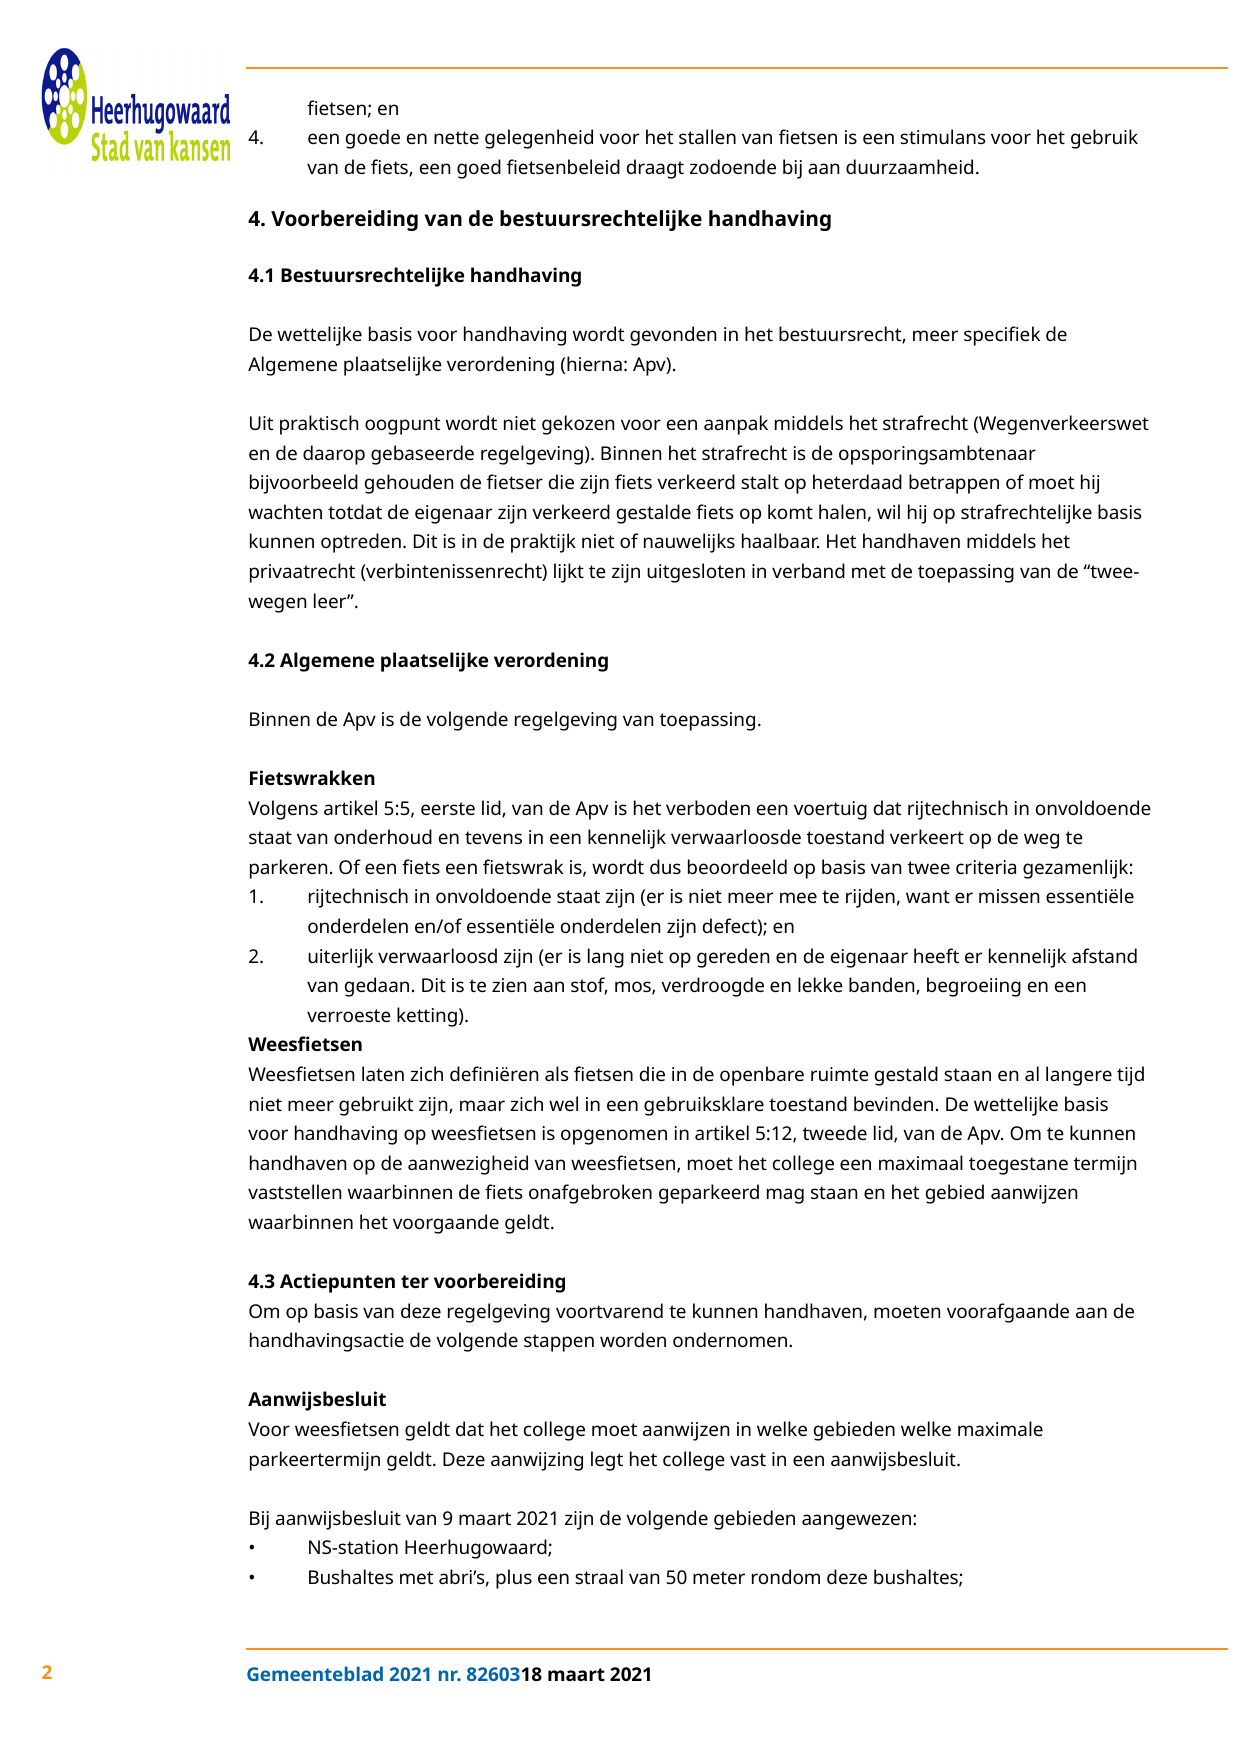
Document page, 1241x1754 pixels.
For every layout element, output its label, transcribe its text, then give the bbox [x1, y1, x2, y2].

text Bij aanwijsbesluit van 9 maart 2021 zijn de volgende gebieden aangewezen: [248, 1505, 1152, 1531]
text De wettelijke basis voor handhaving wordt gevonden in het bestuursrecht, meer specifiek de Algemene plaatselijke verordening (hierna: Apv). [248, 322, 1152, 377]
text 4.3 Actiepunten ter voorbereiding [248, 1268, 1152, 1294]
picture [41, 47, 231, 172]
text Volgens artikel 5:5, eerste lid, van de Apv is het verboden een voertuig dat rijtechnisch in onvoldoende staat van onderhoud en tevens in een kennelijk verwaarloosde toestand verkeert op de weg te parkeren. Of een fiets een fietswrak is, wordt dus beoordeeld op basis van twee criteria gezamenlijk: [248, 795, 1152, 880]
text 4. Voorbereiding van de bestuursrechtelijke handhaving [248, 204, 1152, 233]
list uiterlijk verwaarloosd zijn (er is lang niet op gereden en de eigenaar heeft er kennelijk afstand van gedaan. Dit is te zien aan stof, mos, verdroogde en lekke banden, begroeiing en een verroeste ketting). [248, 943, 1152, 1028]
list Bushaltes met abri’s, plus een straal van 50 meter rondom deze bushaltes; [248, 1564, 1152, 1590]
list een goede en nette gelegenheid voor het stallen van fietsen is een stimulans voor het gebruik van de fiets, een goed fietsenbeleid draagt zodoende bij aan duurzaamheid. [248, 124, 1152, 180]
text Aanwijsbesluit [248, 1387, 1152, 1412]
list fietsen; en [248, 95, 1152, 121]
list NS-station Heerhugowaard; [248, 1534, 1152, 1560]
text Voor weesfietsen geldt dat het college moet aanwijzen in welke gebieden welke maximale parkeertermijn geldt. Deze aanwijzing legt het college vast in een aanwijsbesluit. [248, 1416, 1152, 1471]
text Weesfietsen [248, 1032, 1152, 1057]
text Weesfietsen laten zich definiëren als fietsen die in de openbare ruimte gestald staan en al langere tijd niet meer gebruikt zijn, maar zich wel in een gebruiksklare toestand bevinden. De wettelijke basis voor handhaving op weesfietsen is opgenomen in artikel 5:12, tweede lid, van de Apv. Om te kunnen handhaven op de aanwezigheid van weesfietsen, moet het college een maximaal toegestane termijn vaststellen waarbinnen de fiets onafgebroken geparkeerd mag staan en het gebied aanwijzen waarbinnen het voorgaande geldt. [248, 1061, 1152, 1235]
text Binnen de Apv is de volgende regelgeving van toepassing. [248, 706, 1152, 732]
text Fietswrakken [248, 765, 1152, 791]
text Om op basis van deze regelgeving voortvarend te kunnen handhaven, moeten voorafgaande aan de handhavingsactie de volgende stappen worden ondernomen. [248, 1298, 1152, 1353]
text 4.2 Algemene plaatselijke verordening [248, 647, 1152, 673]
list rijtechnisch in onvoldoende staat zijn (er is niet meer mee te rijden, want er missen essentiële onderdelen en/of essentiële onderdelen zijn defect); en [248, 884, 1152, 939]
text 4.1 Bestuursrechtelijke handhaving [248, 262, 1152, 288]
text Uit praktisch oogpunt wordt niet gekozen voor een aanpak middels het strafrecht (Wegenverkeerswet en de daarop gebaseerde regelgeving). Binnen het strafrecht is de opsporingsambtenaar bijvoorbeeld gehouden de fietser die zijn fiets verkeerd stalt op heterdaad betrappen of moet hij wachten totdat de eigenaar zijn verkeerd gestalde fiets op komt halen, wil hij op strafrechtelijke basis kunnen optreden. Dit is in de praktijk niet of nauwelijks haalbaar. Het handhaven middels het privaatrecht (verbintenissenrecht) lijkt te zijn uitgesloten in verband met de toepassing van de “twee-wegen leer”. [248, 410, 1152, 613]
